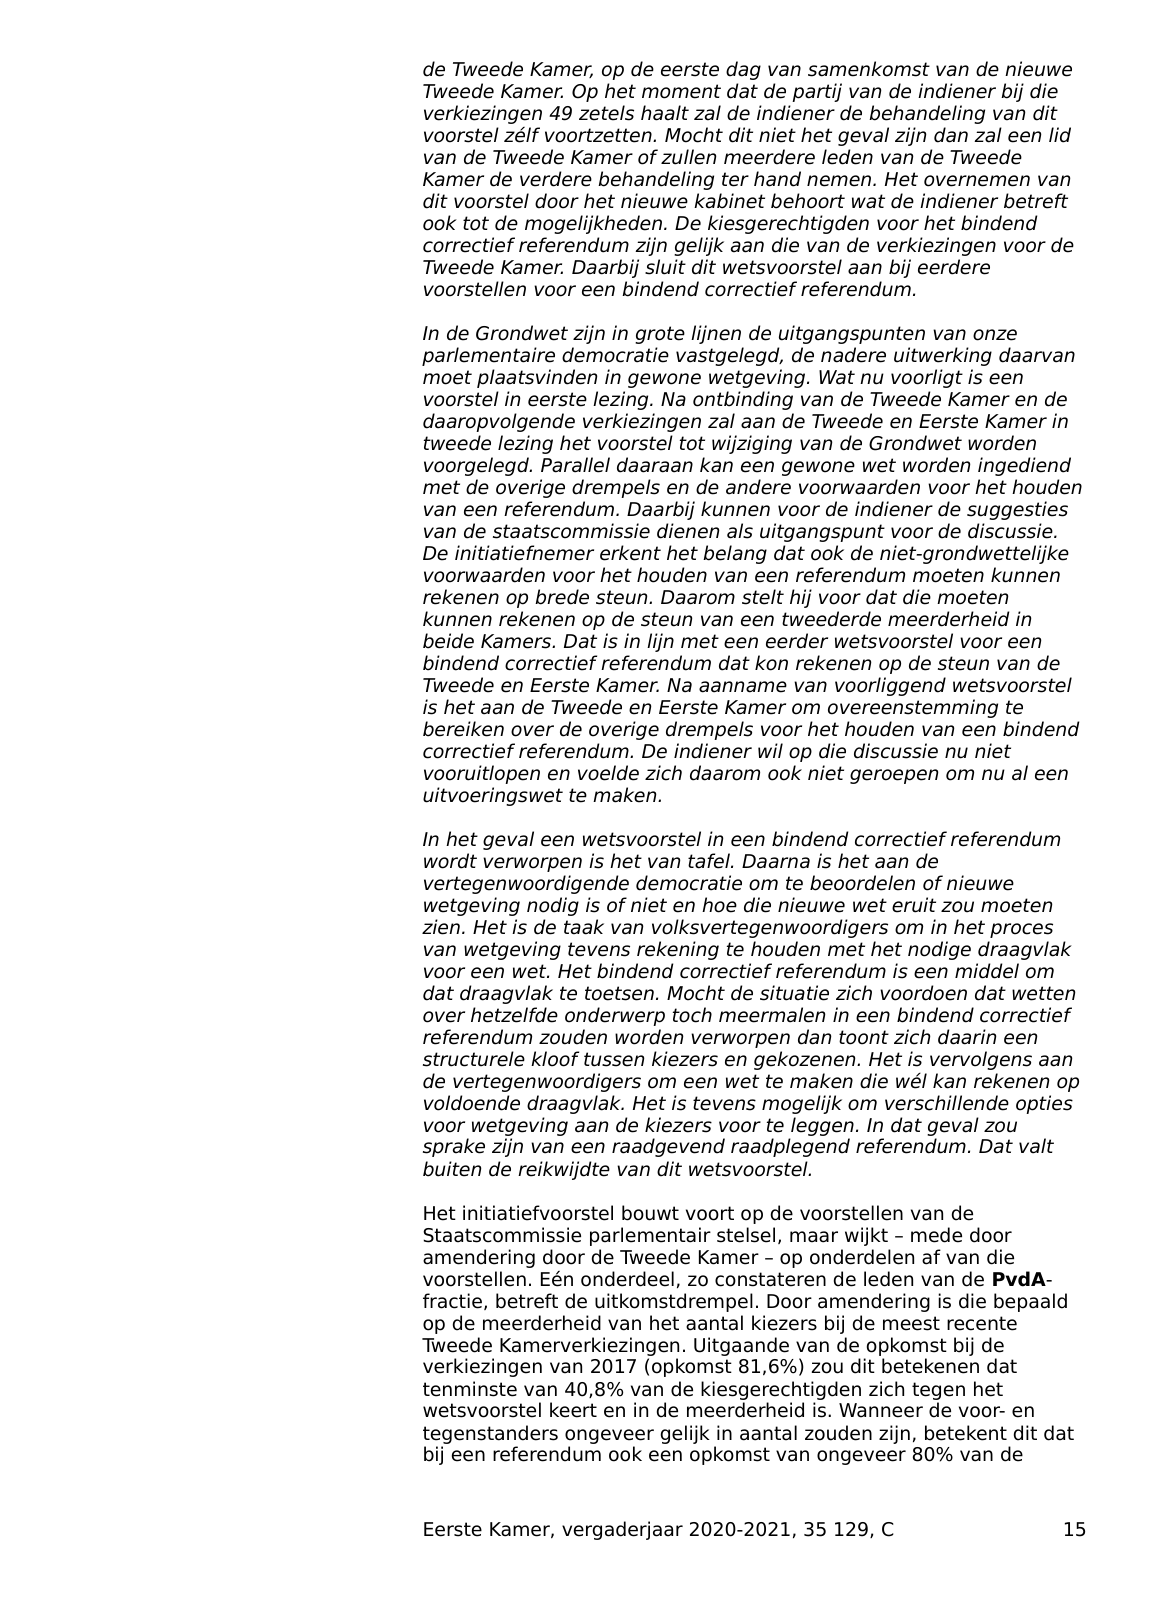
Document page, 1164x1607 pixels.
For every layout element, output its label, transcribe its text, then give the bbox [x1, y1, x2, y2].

text de Tweede Kamer, op de eerste dag van samenkomst van de nieuwe Tweede Kamer. Op het moment dat de partij van de indiener bij die verkiezingen 49 zetels haalt zal de indiener de behandeling van dit voorstel zélf voortzetten. Mocht dit niet het geval zijn dan zal een lid van de Tweede Kamer of zullen meerdere leden van de Tweede Kamer de verdere behandeling ter hand nemen. Het overnemen van dit voorstel door het nieuwe kabinet behoort wat de indiener betreft ook tot de mogelijkheden. De kiesgerechtigden voor het bindend correctief referendum zijn gelijk aan die van de verkiezingen voor de Tweede Kamer. Daarbij sluit dit wetsvoorstel aan bij eerdere voorstellen voor een bindend correctief referendum. [422, 59, 1087, 301]
text In de Grondwet zijn in grote lijnen de uitgangspunten van onze parlementaire democratie vastgelegd, de nadere uitwerking daarvan moet plaatsvinden in gewone wetgeving. Wat nu voorligt is een voorstel in eerste lezing. Na ontbinding van de Tweede Kamer en de daaropvolgende verkiezingen zal aan de Tweede en Eerste Kamer in tweede lezing het voorstel tot wijziging van de Grondwet worden voorgelegd. Parallel daaraan kan een gewone wet worden ingediend met de overige drempels en de andere voorwaarden voor het houden van een referendum. Daarbij kunnen voor de indiener de suggesties van de staatscommissie dienen als uitgangspunt voor de discussie. De initiatiefnemer erkent het belang dat ook de niet-grondwettelijke voorwaarden voor het houden van een referendum moeten kunnen rekenen op brede steun. Daarom stelt hij voor dat die moeten kunnen rekenen op de steun van een tweederde meerderheid in beide Kamers. Dat is in lijn met een eerder wetsvoorstel voor een bindend correctief referendum dat kon rekenen op de steun van de Tweede en Eerste Kamer. Na aanname van voorliggend wetsvoorstel is het aan de Tweede en Eerste Kamer om overeenstemming te bereiken over de overige drempels voor het houden van een bindend correctief referendum. De indiener wil op die discussie nu niet vooruitlopen en voelde zich daarom ook niet geroepen om nu al een uitvoeringswet te maken. [422, 323, 1087, 807]
text Het initiatiefvoorstel bouwt voort op de voorstellen van de Staatscommissie parlementair stelsel, maar wijkt – mede door amendering door de Tweede Kamer – op onderdelen af van die voorstellen. Eén onderdeel, zo constateren de leden van de PvdA-fractie, betreft de uitkomstdrempel. Door amendering is die bepaald op de meerderheid van het aantal kiezers bij de meest recente Tweede Kamerverkiezingen. Uitgaande van de opkomst bij de verkiezingen van 2017 (opkomst 81,6%) zou dit betekenen dat tenminste van 40,8% van de kiesgerechtigden zich tegen het wetsvoorstel keert en in de meerderheid is. Wanneer de voor- en tegenstanders ongeveer gelijk in aantal zouden zijn, betekent dit dat bij een referendum ook een opkomst van ongeveer 80% van de [422, 1203, 1087, 1466]
text In het geval een wetsvoorstel in een bindend correctief referendum wordt verworpen is het van tafel. Daarna is het aan de vertegenwoordigende democratie om te beoordelen of nieuwe wetgeving nodig is of niet en hoe die nieuwe wet eruit zou moeten zien. Het is de taak van volksvertegenwoordigers om in het proces van wetgeving tevens rekening te houden met het nodige draagvlak voor een wet. Het bindend correctief referendum is een middel om dat draagvlak te toetsen. Mocht de situatie zich voordoen dat wetten over hetzelfde onderwerp toch meermalen in een bindend correctief referendum zouden worden verworpen dan toont zich daarin een structurele kloof tussen kiezers en gekozenen. Het is vervolgens aan de vertegenwoordigers om een wet te maken die wél kan rekenen op voldoende draagvlak. Het is tevens mogelijk om verschillende opties voor wetgeving aan de kiezers voor te leggen. In dat geval zou sprake zijn van een raadgevend raadplegend referendum. Dat valt buiten de reikwijdte van dit wetsvoorstel. [422, 829, 1087, 1180]
